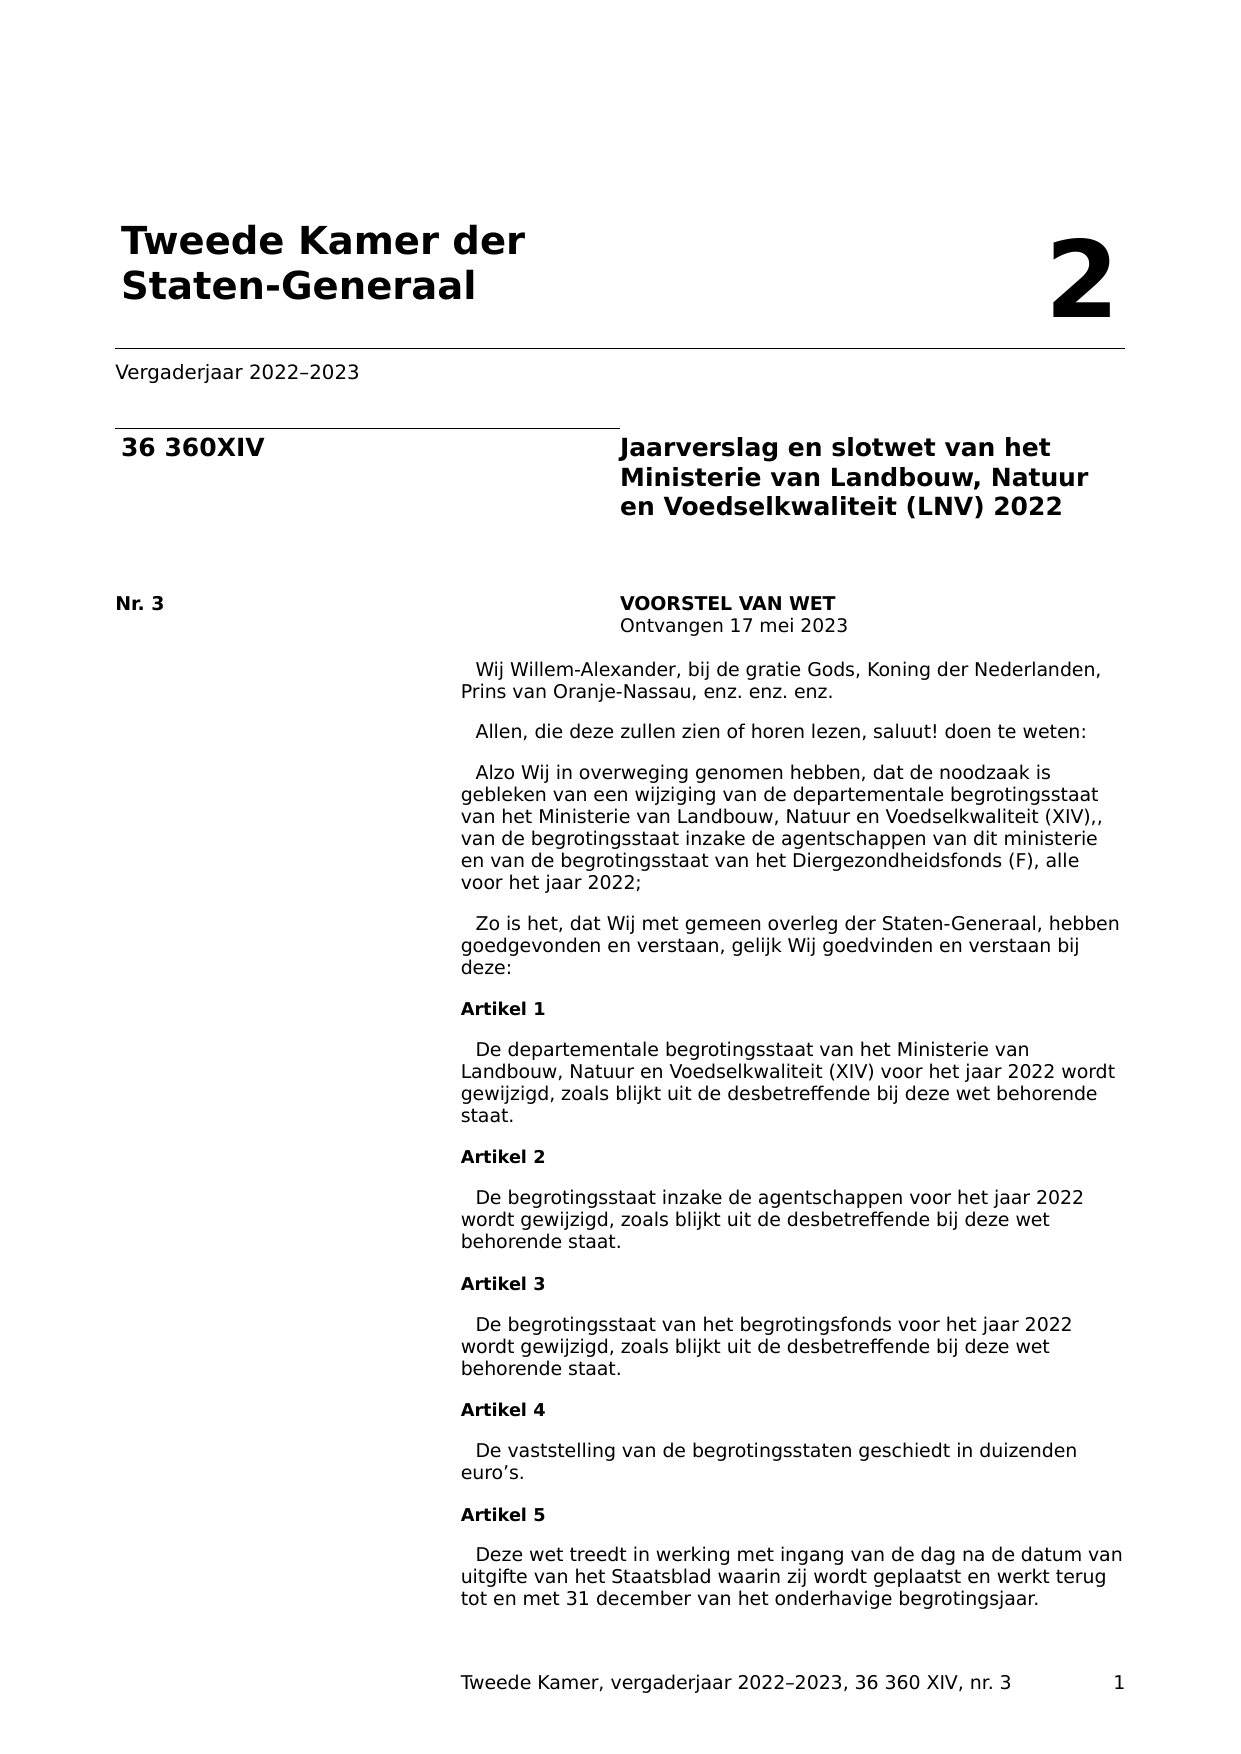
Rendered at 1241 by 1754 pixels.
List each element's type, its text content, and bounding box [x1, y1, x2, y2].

text Deze wet treedt in werking met ingang van de dag na de datum van uitgifte van het Staatsblad waarin zij wordt geplaatst en werkt terug tot en met 31 december van het onderhavige begrotingsjaar. [461, 1544, 1125, 1610]
table_header Tweede Kamer der Staten-Generaal [115, 213, 620, 348]
table_header Jaarverslag en slotwet van het Ministerie van Landbouw, Natuur en Voedselkwaliteit (LNV) 2022 [620, 428, 1125, 527]
table_header Nr. 3 [115, 593, 620, 658]
table_header 36 360XIV [115, 429, 620, 527]
title Artikel 2 [461, 1146, 1125, 1168]
text Wij Willem-Alexander, bij de gratie Gods, Koning der Nederlanden, Prins van Oranje-Nassau, enz. enz. enz. [461, 658, 1125, 702]
text Allen, die deze zullen zien of horen lezen, saluut! doen te weten: [461, 721, 1125, 743]
text De begrotingsstaat inzake de agentschappen voor het jaar 2022 wordt gewijzigd, zoals blijkt uit de desbetreffende bij deze wet behorende staat. [461, 1187, 1125, 1253]
text Zo is het, dat Wij met gemeen overleg der Staten-Generaal, hebben goedgevonden en verstaan, gelijk Wij goedvinden en verstaan bij deze: [461, 913, 1125, 978]
title Artikel 4 [461, 1398, 1125, 1421]
table_header 2 [620, 213, 1125, 348]
title Artikel 5 [461, 1503, 1125, 1526]
title Artikel 1 [461, 997, 1125, 1020]
table_header Voorstel van wet Ontvangen 17 mei 2023 [620, 593, 1125, 658]
text De vaststelling van de begrotingsstaten geschiedt in duizenden euro’s. [461, 1440, 1125, 1484]
text Alzo Wij in overweging genomen hebben, dat de noodzaak is gebleken van een wijziging van de departementale begrotingsstaat van het Ministerie van Landbouw, Natuur en Voedselkwaliteit (XIV),, van de begrotingsstaat inzake de agentschappen van dit ministerie en van de begrotingsstaat van het Diergezondheidsfonds (F), alle voor het jaar 2022; [461, 762, 1125, 894]
text De begrotingsstaat van het begrotingsfonds voor het jaar 2022 wordt gewijzigd, zoals blijkt uit de desbetreffende bij deze wet behorende staat. [461, 1314, 1125, 1379]
title Artikel 3 [461, 1272, 1125, 1295]
table_cell Vergaderjaar 2022–2023 [115, 349, 1125, 384]
text De departementale begrotingsstaat van het Ministerie van Landbouw, Natuur en Voedselkwaliteit (XIV) voor het jaar 2022 wordt gewijzigd, zoals blijkt uit de desbetreffende bij deze wet behorende staat. [461, 1039, 1125, 1127]
